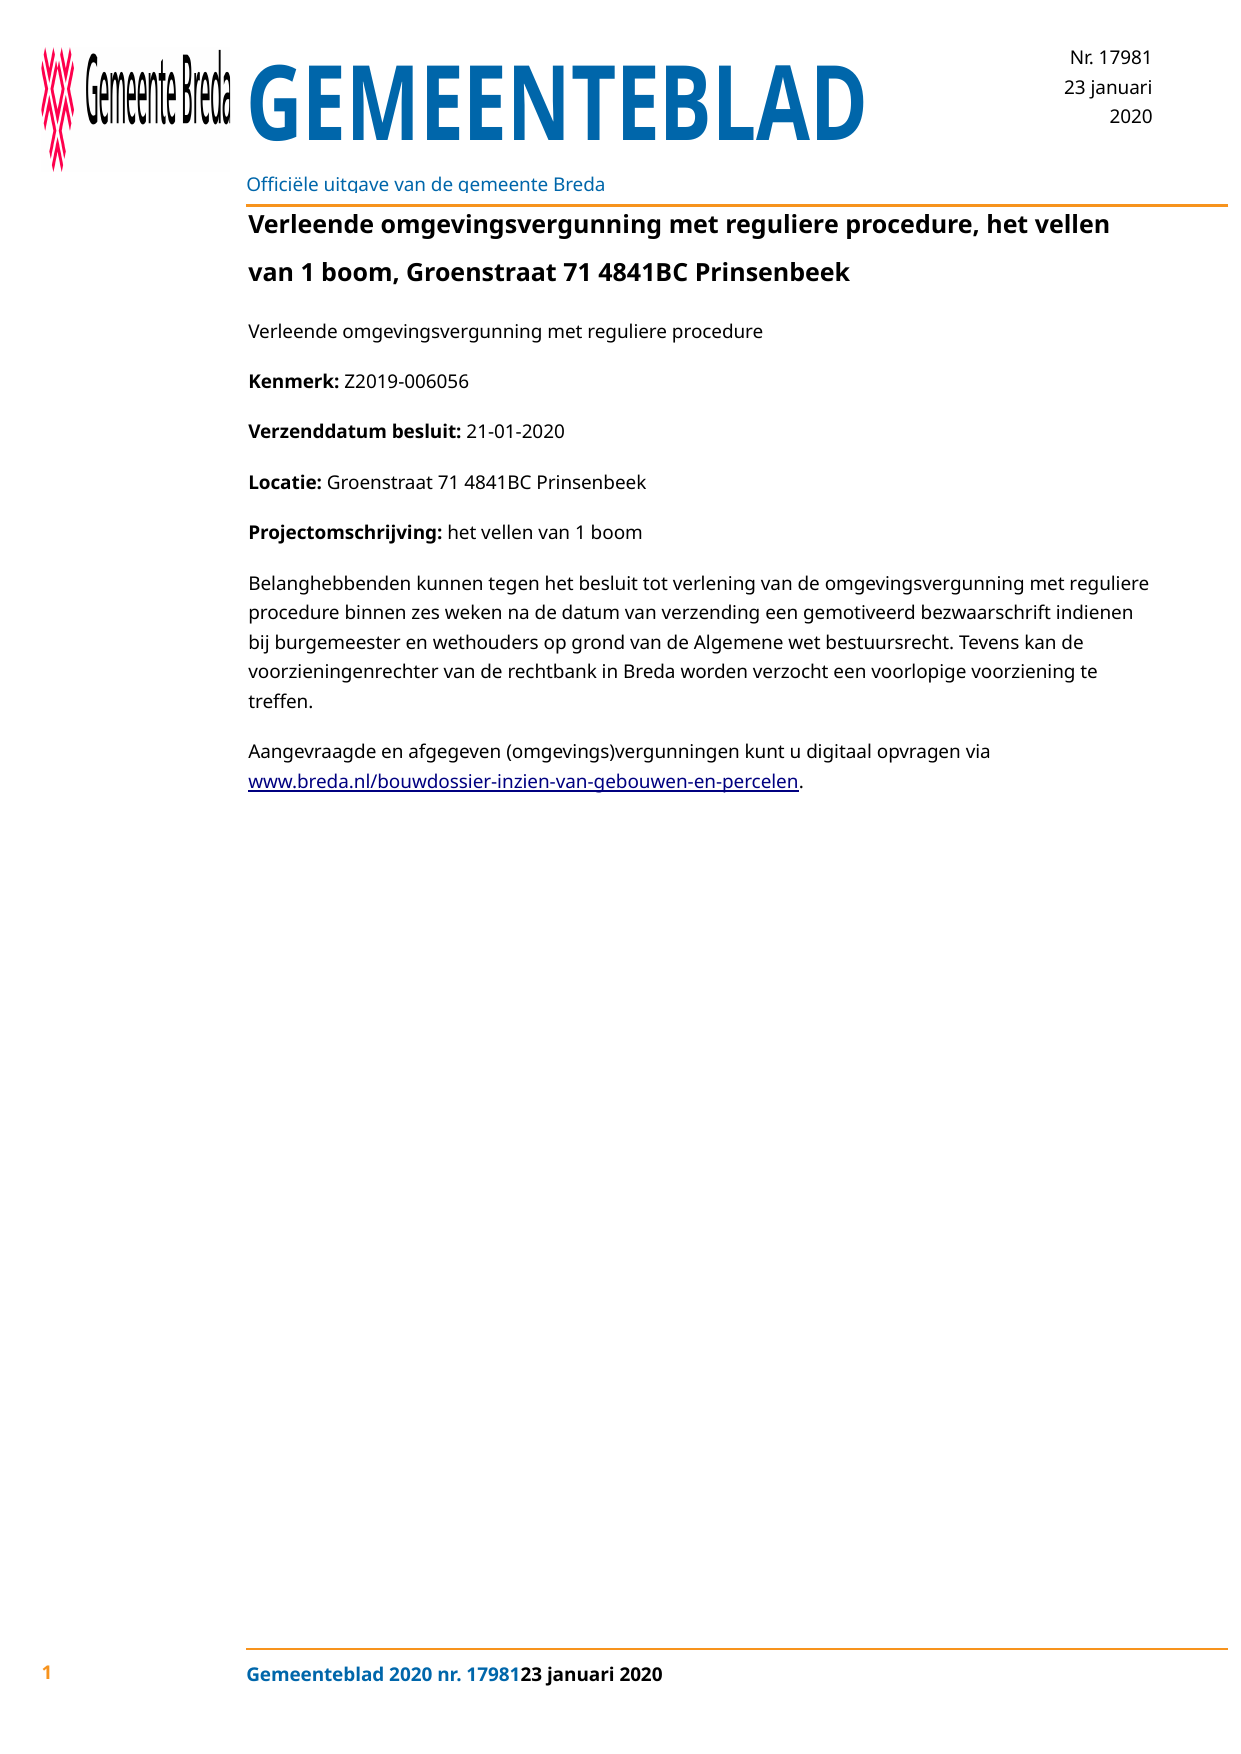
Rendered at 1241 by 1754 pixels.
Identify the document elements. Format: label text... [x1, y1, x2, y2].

text Aangevraagde en afgegeven (omgevings)vergunningen kunt u digitaal opvragen via www.breda.nl/bouwdossier-inzien-van-gebouwen-en-percelen. [248, 739, 1152, 794]
text Projectomschrijving: het vellen van 1 boom [248, 519, 1152, 545]
text Verzenddatum besluit: 21-01-2020 [248, 419, 1152, 444]
picture [41, 47, 231, 172]
text Kenmerk: Z2019-006056 [248, 368, 1152, 394]
text Belanghebbenden kunnen tegen het besluit tot verlening van de omgevingsvergunning met reguliere procedure binnen zes weken na de datum van verzending een gemotiveerd bezwaarschrift indienen bij burgemeester en wethouders op grond van de Algemene wet bestuursrecht. Tevens kan de voorzieningenrechter van de rechtbank in Breda worden verzocht een voorlopige voorziening te treffen. [248, 570, 1152, 714]
text Locatie: Groenstraat 71 4841BC Prinsenbeek [248, 469, 1152, 495]
text Verleende omgevingsvergunning met reguliere procedure [248, 318, 1152, 344]
text Verleende omgevingsvergunning met reguliere procedure, het vellen van 1 boom, Groenstraat 71 4841BC Prinsenbeek [248, 207, 1152, 288]
